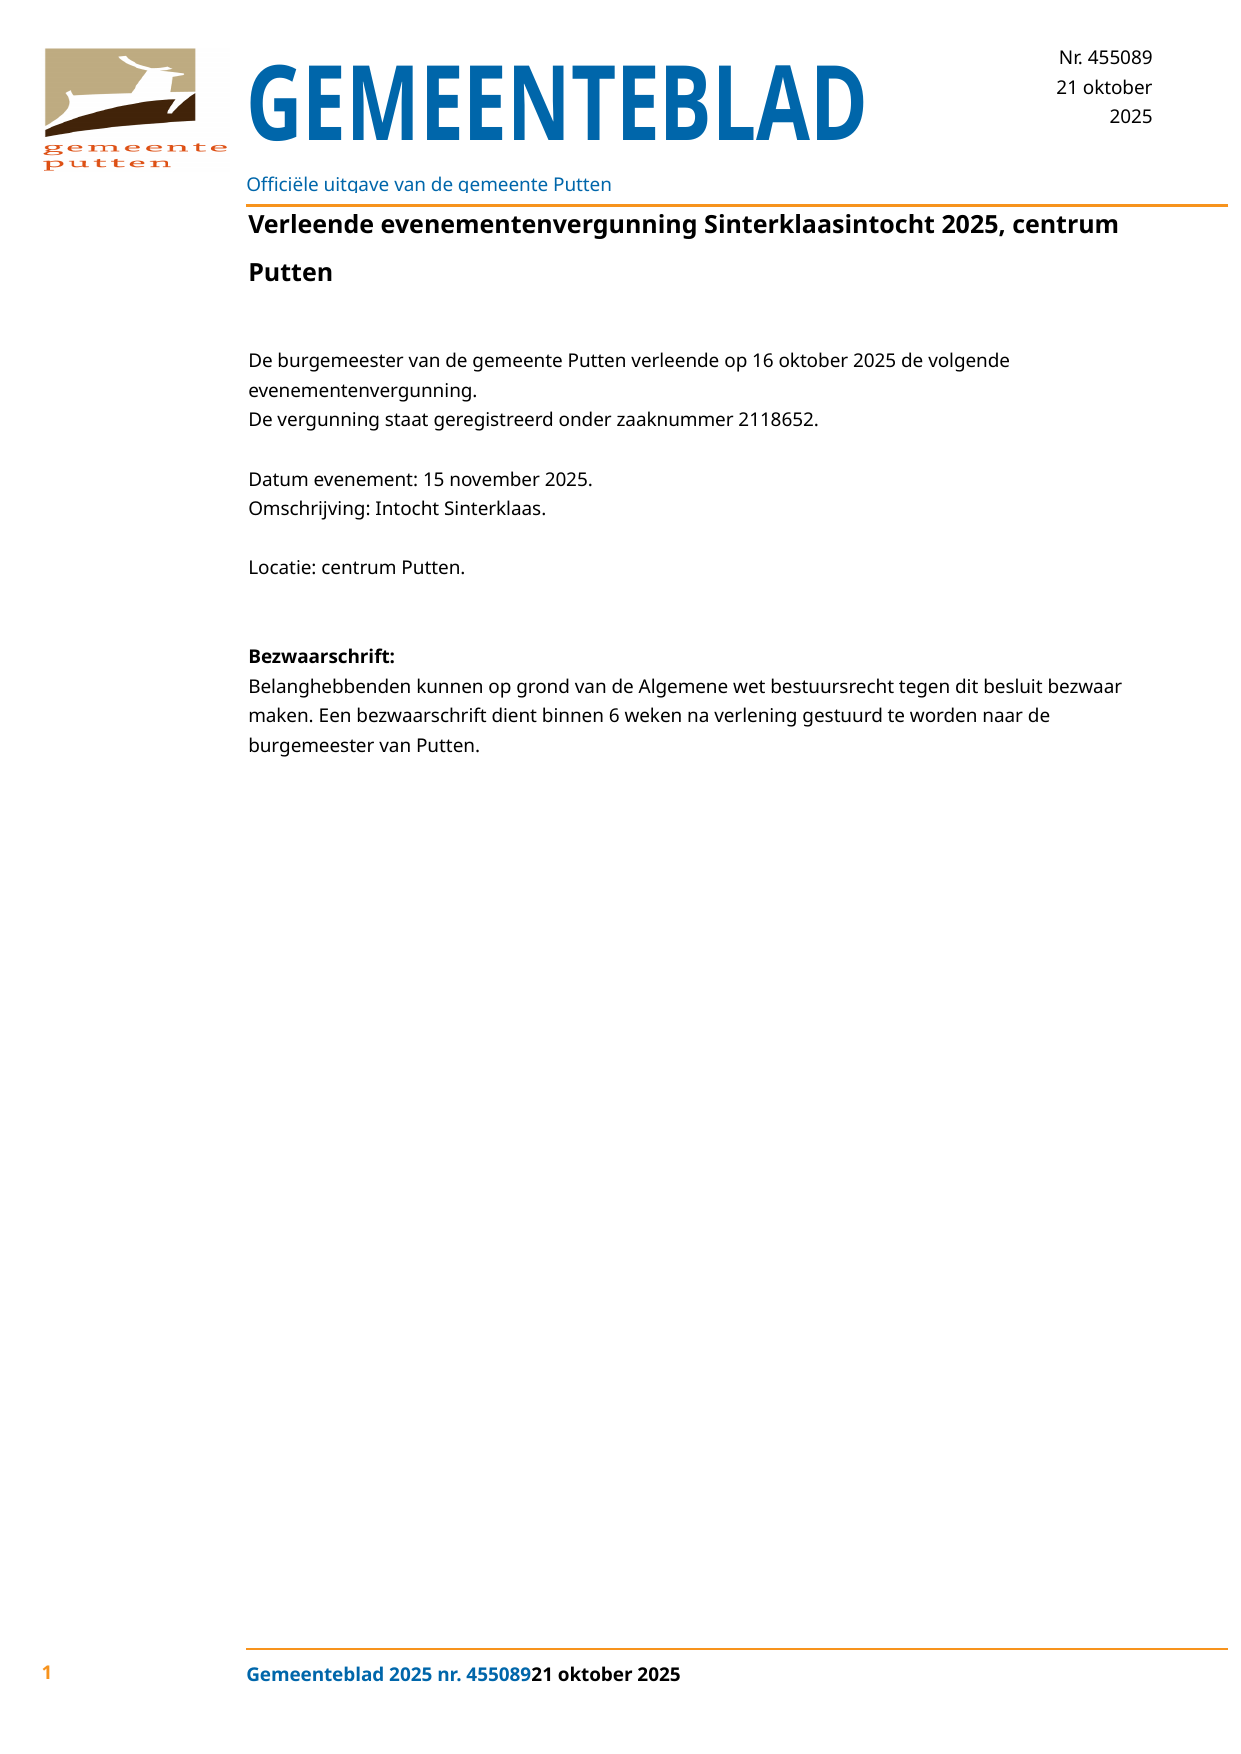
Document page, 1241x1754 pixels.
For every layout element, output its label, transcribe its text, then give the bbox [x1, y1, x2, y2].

picture [41, 47, 231, 172]
text Datum evenement: 15 november 2025. [248, 466, 1152, 492]
text De vergunning staat geregistreerd onder zaaknummer 2118652. [248, 407, 1152, 432]
text Belanghebbenden kunnen op grond van de Algemene wet bestuursrecht tegen dit besluit bezwaar maken. Een bezwaarschrift dient binnen 6 weken na verlening gestuurd te worden naar de burgemeester van Putten. [248, 673, 1152, 758]
text Omschrijving: Intocht Sinterklaas. [248, 495, 1152, 521]
text Bezwaarschrift: [248, 643, 1152, 669]
text De burgemeester van de gemeente Putten verleende op 16 oktober 2025 de volgende evenementenvergunning. [248, 347, 1152, 403]
text Verleende evenementenvergunning Sinterklaasintocht 2025, centrum Putten [248, 207, 1152, 288]
text Locatie: centrum Putten. [248, 554, 1152, 580]
